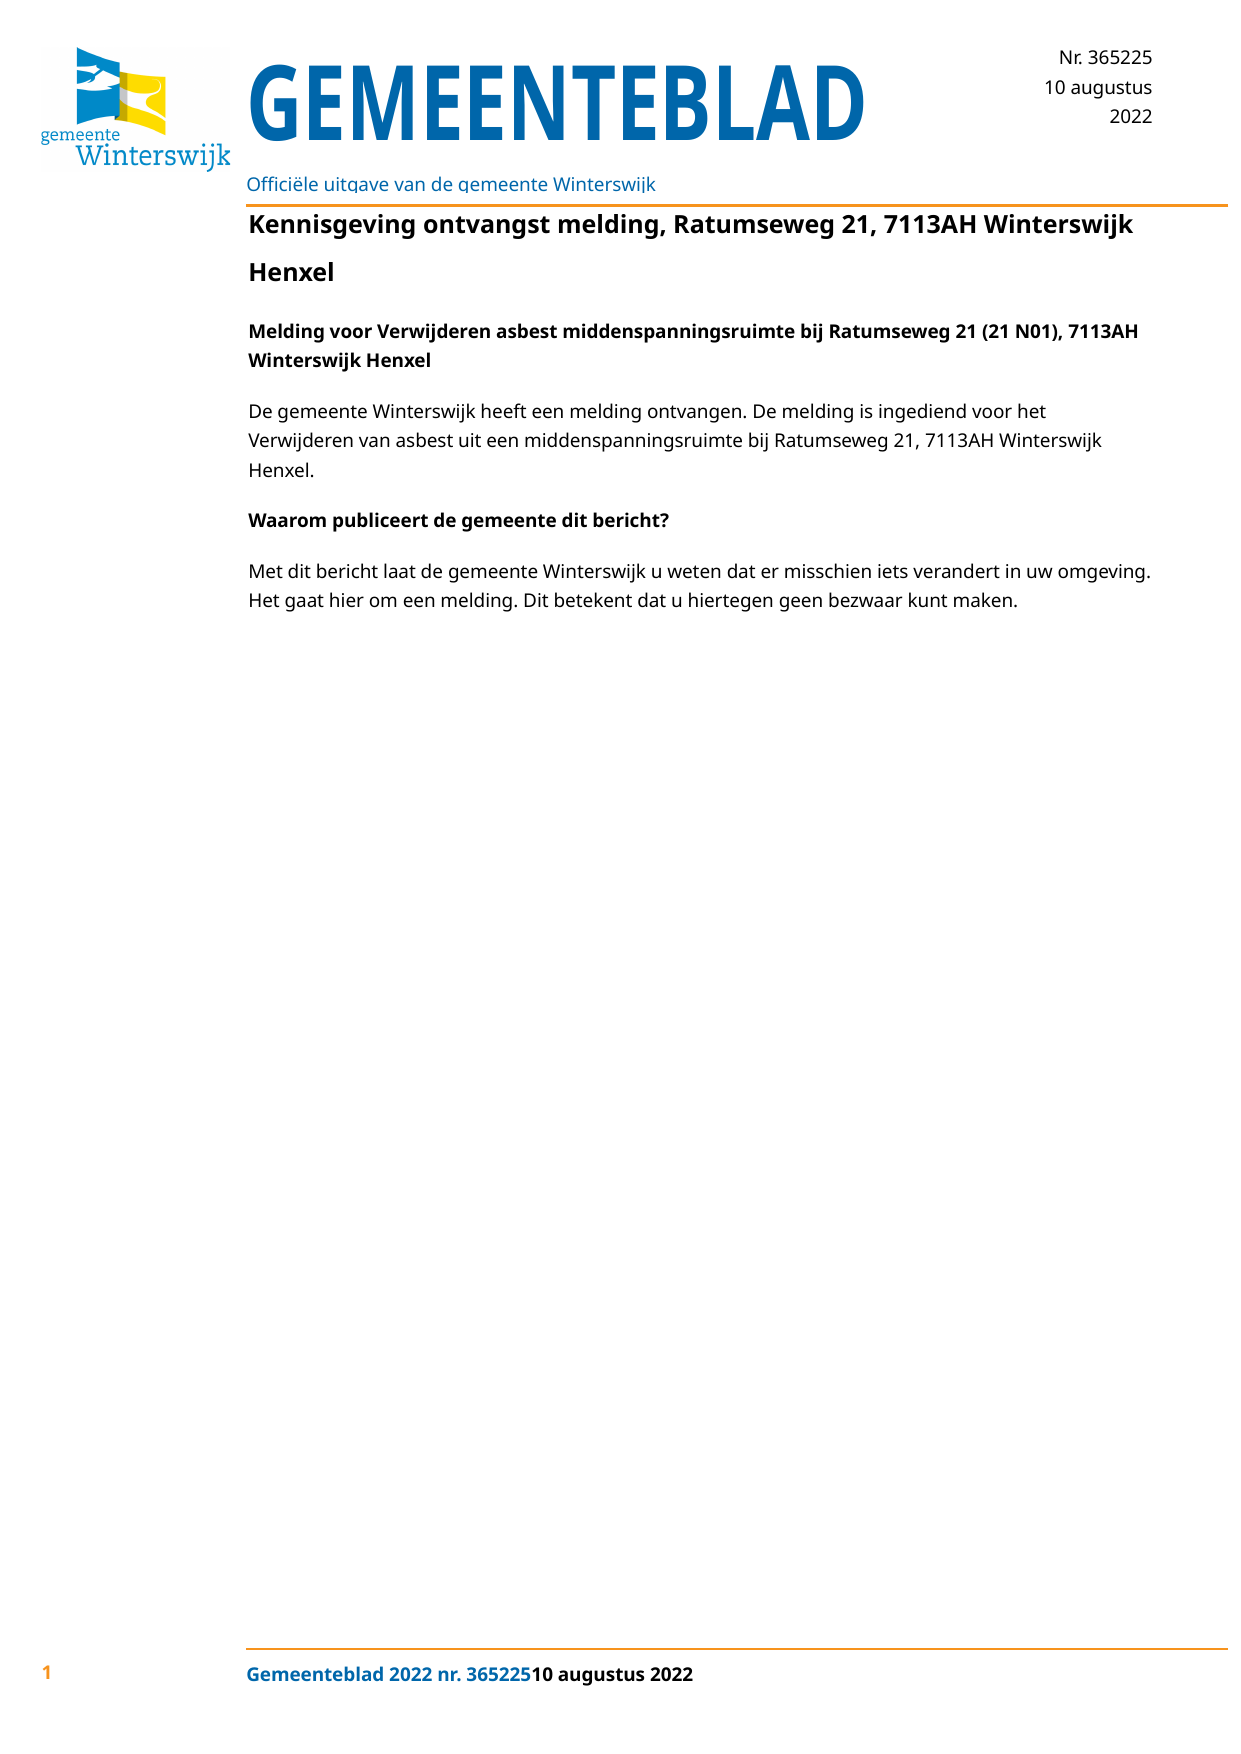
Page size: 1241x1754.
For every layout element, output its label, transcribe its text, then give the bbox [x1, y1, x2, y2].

text Melding voor Verwijderen asbest middenspanningsruimte bij Ratumseweg 21 (21 N01), 7113AH Winterswijk Henxel [248, 318, 1152, 373]
text De gemeente Winterswijk heeft een melding ontvangen. De melding is ingediend voor het Verwijderen van asbest uit een middenspanningsruimte bij Ratumseweg 21, 7113AH Winterswijk Henxel. [248, 398, 1152, 483]
picture [41, 47, 231, 172]
text Met dit bericht laat de gemeente Winterswijk u weten dat er misschien iets verandert in uw omgeving. Het gaat hier om een melding. Dit betekent dat u hiertegen geen bezwaar kunt maken. [248, 558, 1152, 613]
text Kennisgeving ontvangst melding, Ratumseweg 21, 7113AH Winterswijk Henxel [248, 207, 1152, 288]
picture [225, 153, 231, 162]
text Waarom publiceert de gemeente dit bericht? [248, 507, 1152, 533]
